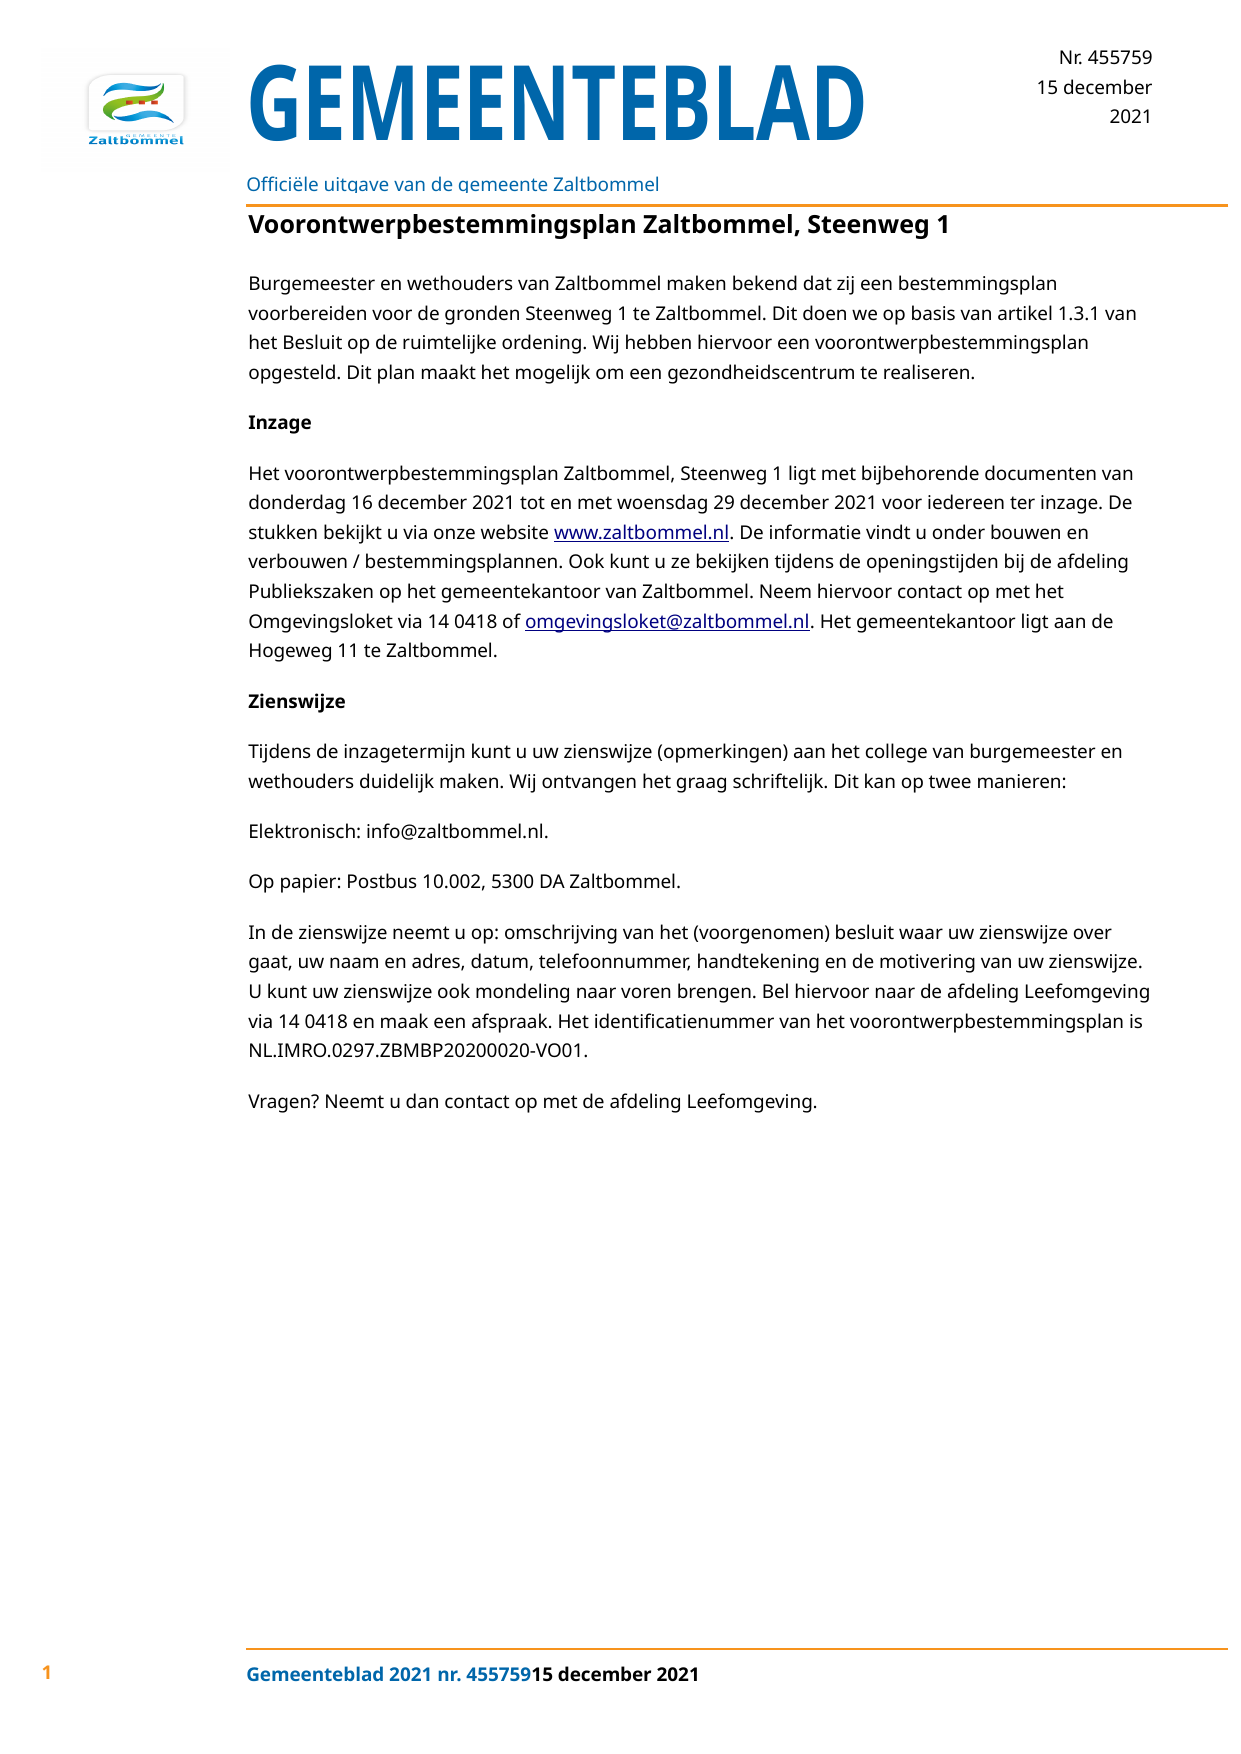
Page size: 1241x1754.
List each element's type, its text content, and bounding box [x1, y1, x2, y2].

text Voorontwerpbestemmingsplan Zaltbommel, Steenweg 1 [248, 207, 1152, 241]
text In de zienswijze neemt u op: omschrijving van het (voorgenomen) besluit waar uw zienswijze over gaat, uw naam en adres, datum, telefoonnummer, handtekening en de motivering van uw zienswijze. U kunt uw zienswijze ook mondeling naar voren brengen. Bel hiervoor naar de afdeling Leefomgeving via 14 0418 en maak een afspraak. Het identificatienummer van het voorontwerpbestemmingsplan is NL.IMRO.0297.ZBMBP20200020-VO01. [248, 919, 1152, 1063]
text Burgemeester en wethouders van Zaltbommel maken bekend dat zij een bestemmingsplan voorbereiden voor de gronden Steenweg 1 te Zaltbommel. Dit doen we op basis van artikel 1.3.1 van het Besluit op de ruimtelijke ordening. Wij hebben hiervoor een voorontwerpbestemmingsplan opgesteld. Dit plan maakt het mogelijk om een gezondheidscentrum te realiseren. [248, 270, 1152, 385]
text Op papier: Postbus 10.002, 5300 DA Zaltbommel. [248, 869, 1152, 894]
text Zienswijze [248, 688, 1152, 713]
text Tijdens de inzagetermijn kunt u uw zienswijze (opmerkingen) aan het college van burgemeester en wethouders duidelijk maken. Wij ontvangen het graag schriftelijk. Dit kan op twee manieren: [248, 738, 1152, 793]
text Het voorontwerpbestemmingsplan Zaltbommel, Steenweg 1 ligt met bijbehorende documenten van donderdag 16 december 2021 tot en met woensdag 29 december 2021 voor iedereen ter inzage. De stukken bekijkt u via onze website www.zaltbommel.nl. De informatie vindt u onder bouwen en verbouwen / bestemmingsplannen. Ook kunt u ze bekijken tijdens de openingstijden bij de afdeling Publiekszaken op het gemeentekantoor van Zaltbommel. Neem hiervoor contact op met het Omgevingsloket via 14 0418 of omgevingsloket@zaltbommel.nl. Het gemeentekantoor ligt aan de Hogeweg 11 te Zaltbommel. [248, 460, 1152, 663]
text Inzage [248, 409, 1152, 435]
picture [41, 47, 231, 172]
text Vragen? Neemt u dan contact op met de afdeling Leefomgeving. [248, 1088, 1152, 1113]
text Elektronisch: info@zaltbommel.nl. [248, 818, 1152, 844]
